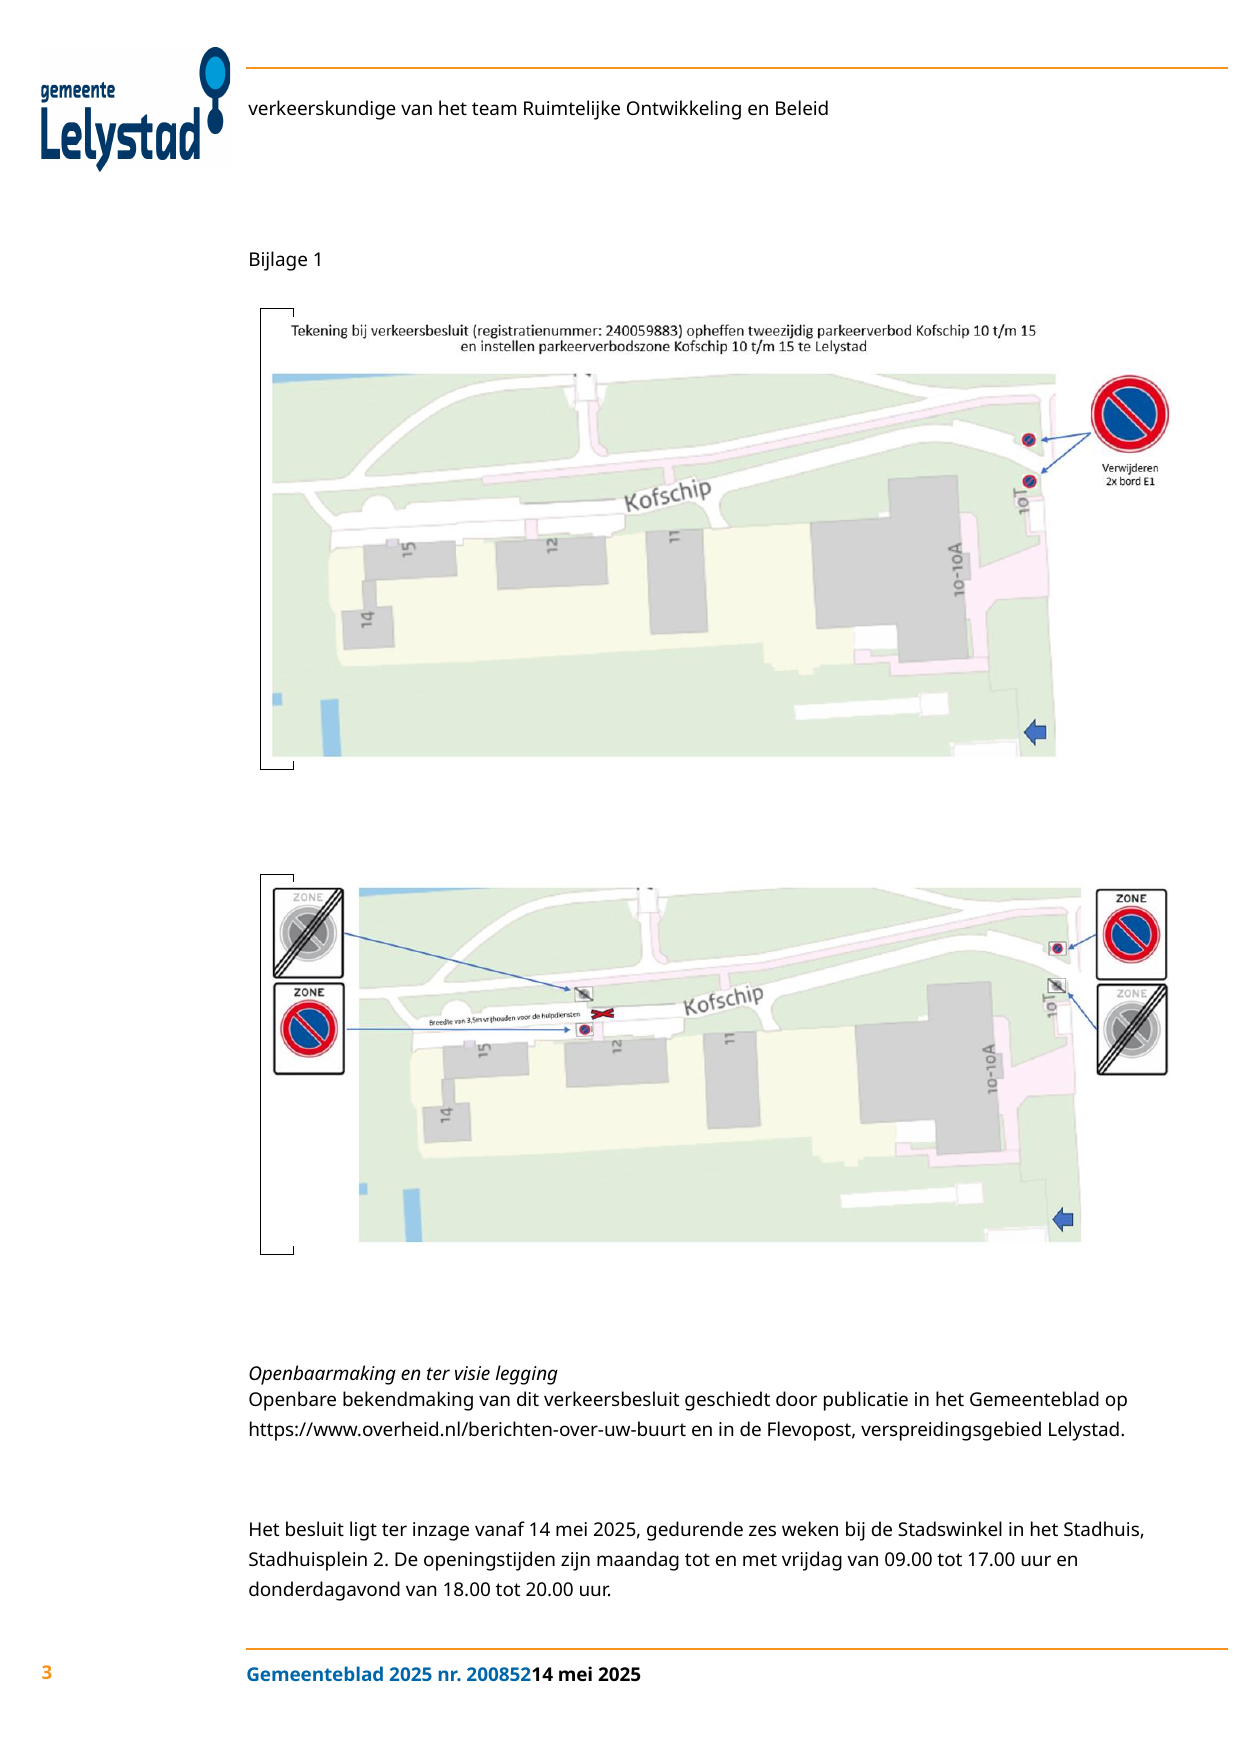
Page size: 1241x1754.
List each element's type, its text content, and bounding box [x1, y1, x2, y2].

picture [268, 317, 1173, 761]
text Het besluit ligt ter inzage vanaf 14 mei 2025, gedurende zes weken bij de Stadswinkel in het Stadhuis, Stadhuisplein 2. De openingstijden zijn maandag tot en met vrijdag van 09.00 tot 17.00 uur en donderdagavond van 18.00 tot 20.00 uur. [248, 1517, 1152, 1602]
text Openbaarmaking en ter visie legging [248, 1361, 1152, 1386]
picture [41, 47, 231, 172]
text Bijlage 1 [248, 246, 1152, 272]
text verkeerskundige van het team Ruimtelijke Ontwikkeling en Beleid [248, 95, 1152, 121]
text Openbare bekendmaking van dit verkeersbesluit geschiedt door publicatie in het Gemeenteblad op https://www.overheid.nl/berichten-over-uw-buurt en in de Flevopost, verspreidingsgebied Lelystad. [248, 1386, 1152, 1442]
picture [268, 882, 1173, 1246]
